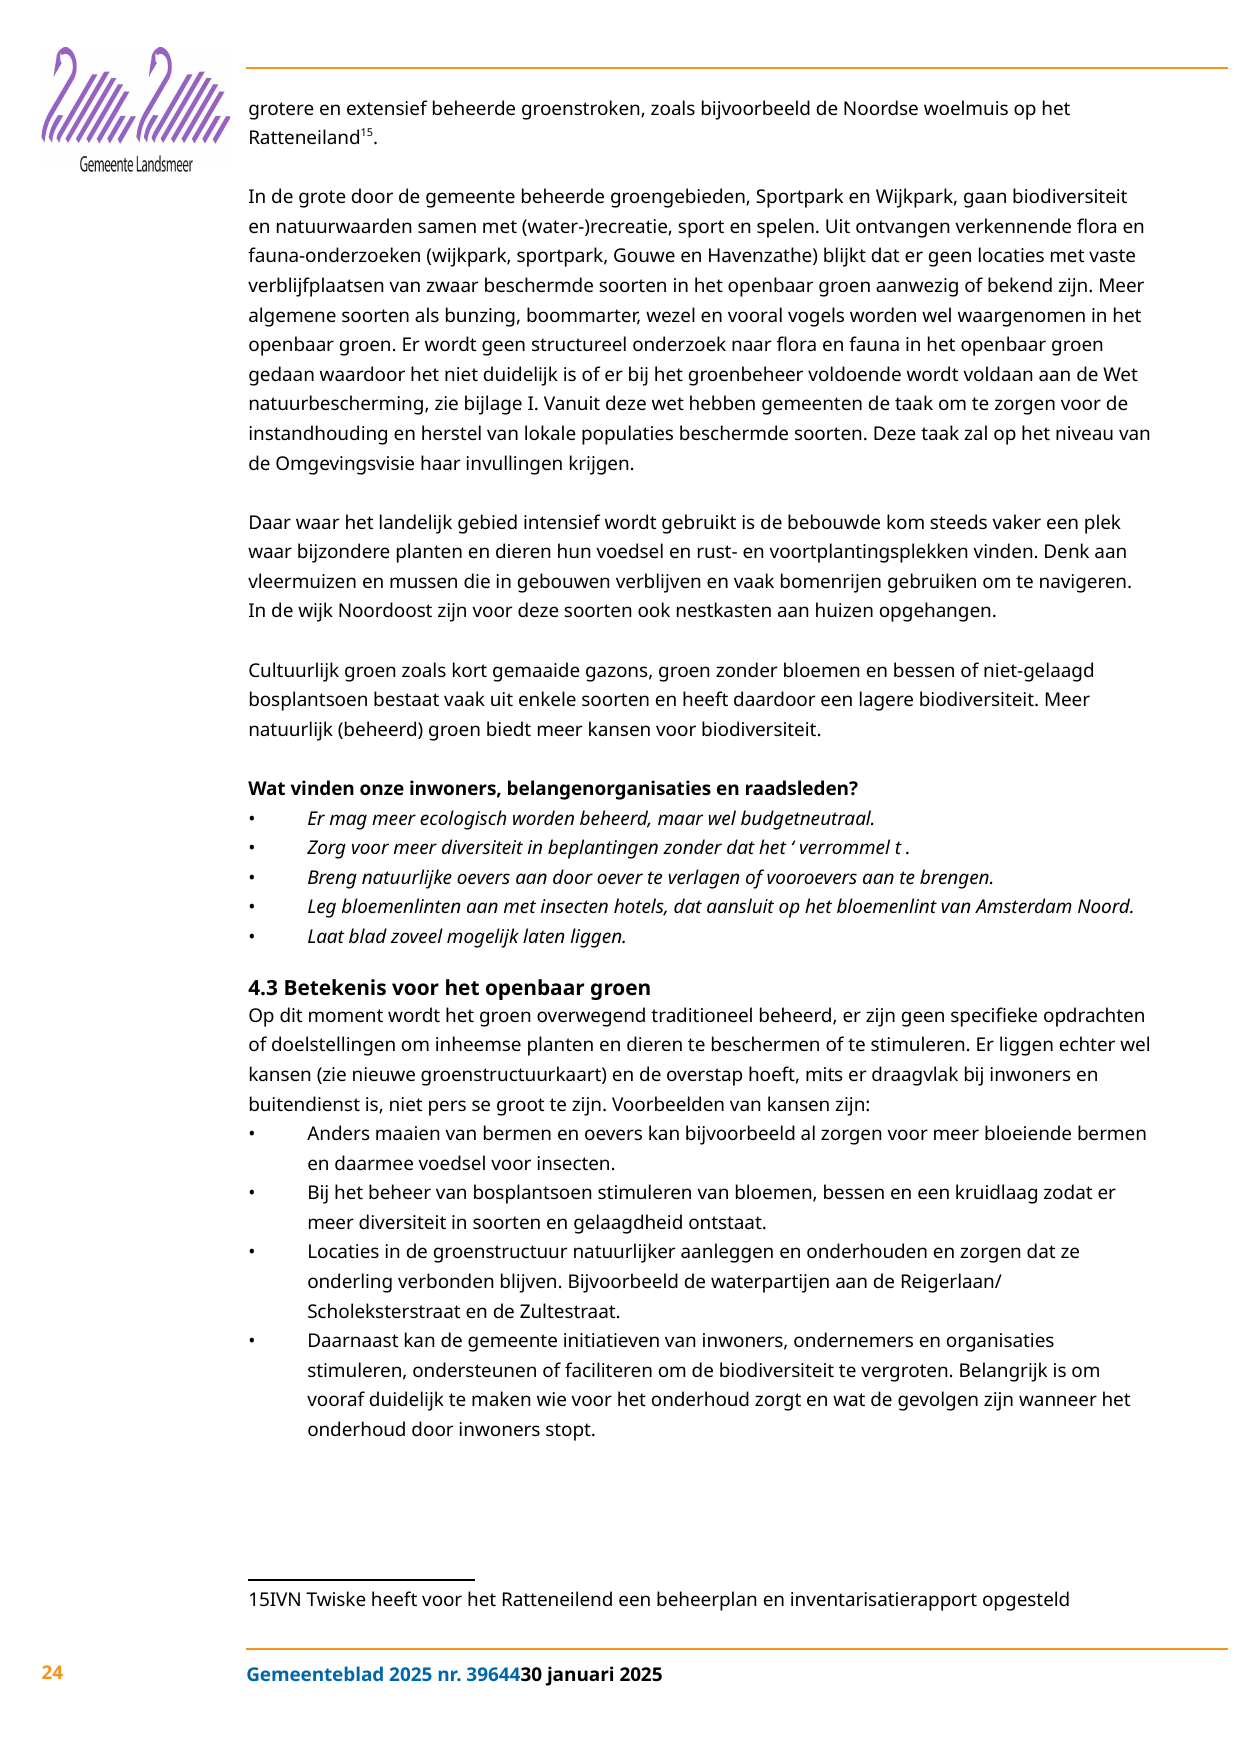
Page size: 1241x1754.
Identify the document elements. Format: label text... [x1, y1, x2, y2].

picture [41, 47, 231, 172]
text Wat vinden onze inwoners, belangenorganisaties en raadsleden? [248, 775, 1152, 801]
text Daar waar het landelijk gebied intensief wordt gebruikt is de bebouwde kom steeds vaker een plek waar bijzondere planten en dieren hun voedsel en rust- en voortplantingsplekken vinden. Denk aan vleermuizen en mussen die in gebouwen verblijven en vaak bomenrijen gebruiken om te navigeren. In de wijk Noordoost zijn voor deze soorten ook nestkasten aan huizen opgehangen. [248, 509, 1152, 623]
list Er mag meer ecologisch worden beheerd, maar wel budgetneutraal. [248, 805, 1152, 831]
list Anders maaien van bermen en oevers kan bijvoorbeeld al zorgen voor meer bloeiende bermen en daarmee voedsel voor insecten. [248, 1120, 1152, 1176]
text IVN Twiske heeft voor het Ratteneilend een beheerplan en inventarisatierapport opgesteld [248, 1586, 1152, 1612]
list Bij het beheer van bosplantsoen stimuleren van bloemen, bessen en een kruidlaag zodat er meer diversiteit in soorten en gelaagdheid ontstaat. [248, 1179, 1152, 1235]
text Cultuurlijk groen zoals kort gemaaide gazons, groen zonder bloemen en bessen of niet-gelaagd bosplantsoen bestaat vaak uit enkele soorten en heeft daardoor een lagere biodiversiteit. Meer natuurlijk (beheerd) groen biedt meer kansen voor biodiversiteit. [248, 657, 1152, 742]
list Daarnaast kan de gemeente initiatieven van inwoners, ondernemers en organisaties stimuleren, ondersteunen of faciliteren om de biodiversiteit te vergroten. Belangrijk is om vooraf duidelijk te maken wie voor het onderhoud zorgt en wat de gevolgen zijn wanneer het onderhoud door inwoners stopt. [248, 1327, 1152, 1442]
text grotere en extensief beheerde groenstroken, zoals bijvoorbeeld de Noordse woelmuis op het Ratteneiland. [248, 95, 1152, 150]
list Laat blad zoveel mogelijk laten liggen. [248, 923, 1152, 949]
text In de grote door de gemeente beheerde groengebieden, Sportpark en Wijkpark, gaan biodiversiteit en natuurwaarden samen met (water-)recreatie, sport en spelen. Uit ontvangen verkennende flora en fauna-onderzoeken (wijkpark, sportpark, Gouwe en Havenzathe) blijkt dat er geen locaties met vaste verblijfplaatsen van zwaar beschermde soorten in het openbaar groen aanwezig of bekend zijn. Meer algemene soorten als bunzing, boommarter, wezel en vooral vogels worden wel waargenomen in het openbaar groen. Er wordt geen structureel onderzoek naar flora en fauna in het openbaar groen gedaan waardoor het niet duidelijk is of er bij het groenbeheer voldoende wordt voldaan aan de Wet natuurbescherming, zie bijlage I. Vanuit deze wet hebben gemeenten de taak om te zorgen voor de instandhouding en herstel van lokale populaties beschermde soorten. Deze taak zal op het niveau van de Omgevingsvisie haar invullingen krijgen. [248, 183, 1152, 476]
list Breng natuurlijke oevers aan door oever te verlagen of vooroevers aan te brengen. [248, 864, 1152, 890]
text Op dit moment wordt het groen overwegend traditioneel beheerd, er zijn geen specifieke opdrachten of doelstellingen om inheemse planten en dieren te beschermen of te stimuleren. Er liggen echter wel kansen (zie nieuwe groenstructuurkaart) en de overstap hoeft, mits er draagvlak bij inwoners en buitendienst is, niet pers se groot te zijn. Voorbeelden van kansen zijn: [248, 1002, 1152, 1116]
list Zorg voor meer diversiteit in beplantingen zonder dat het ‘ verrommel t . [248, 834, 1152, 860]
list Locaties in de groenstructuur natuurlijker aanleggen en onderhouden en zorgen dat ze onderling verbonden blijven. Bijvoorbeeld de waterpartijen aan de Reigerlaan/ Scholeksterstraat en de Zultestraat. [248, 1239, 1152, 1323]
text 4.3 Betekenis voor het openbaar groen [248, 973, 1152, 1002]
list Leg bloemenlinten aan met insecten hotels, dat aansluit op het bloemenlint van Amsterdam Noord. [248, 893, 1152, 919]
